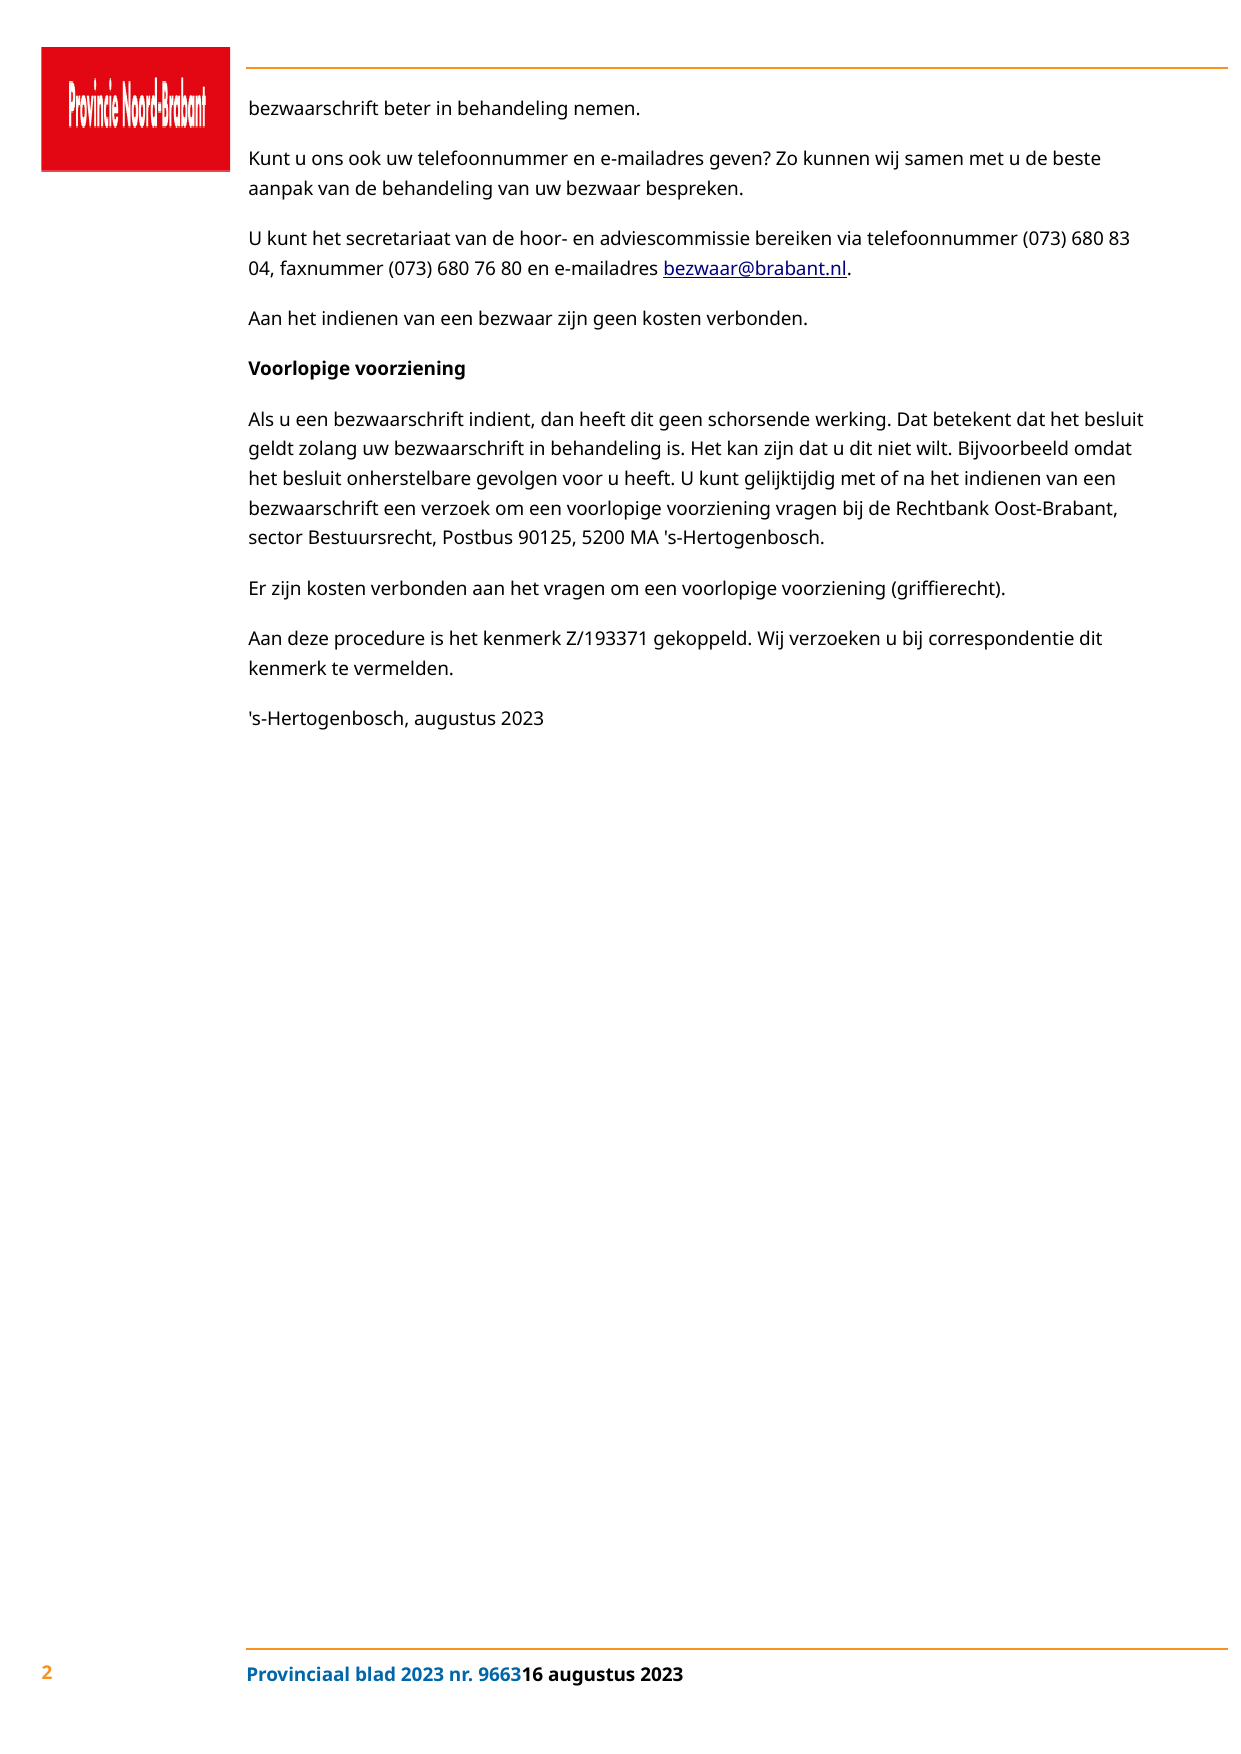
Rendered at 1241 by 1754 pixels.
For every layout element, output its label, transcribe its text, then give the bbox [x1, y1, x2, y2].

text Kunt u ons ook uw telefoonnummer en e-mailadres geven? Zo kunnen wij samen met u de beste aanpak van de behandeling van uw bezwaar bespreken. [248, 145, 1152, 201]
text bezwaarschrift beter in behandeling nemen. [248, 95, 1152, 121]
text Aan het indienen van een bezwaar zijn geen kosten verbonden. [248, 305, 1152, 331]
text Voorlopige voorziening [248, 356, 1152, 381]
text 's-Hertogenbosch, augustus 2023 [248, 705, 1152, 731]
text Als u een bezwaarschrift indient, dan heeft dit geen schorsende werking. Dat betekent dat het besluit geldt zolang uw bezwaarschrift in behandeling is. Het kan zijn dat u dit niet wilt. Bijvoorbeeld omdat het besluit onherstelbare gevolgen voor u heeft. U kunt gelijktijdig met of na het indienen van een bezwaarschrift een verzoek om een voorlopige voorziening vragen bij de Rechtbank Oost-Brabant, sector Bestuursrecht, Postbus 90125, 5200 MA 's‑Hertogenbosch. [248, 406, 1152, 550]
text U kunt het secretariaat van de hoor- en adviescommissie bereiken via telefoonnummer (073) 680 83 04, faxnummer (073) 680 76 80 en e-mailadres bezwaar@brabant.nl. [248, 225, 1152, 281]
picture [41, 47, 231, 172]
text Aan deze procedure is het kenmerk Z/193371 gekoppeld. Wij verzoeken u bij correspondentie dit kenmerk te vermelden. [248, 625, 1152, 681]
text Er zijn kosten verbonden aan het vragen om een voorlopige voorziening (griffierecht). [248, 575, 1152, 601]
